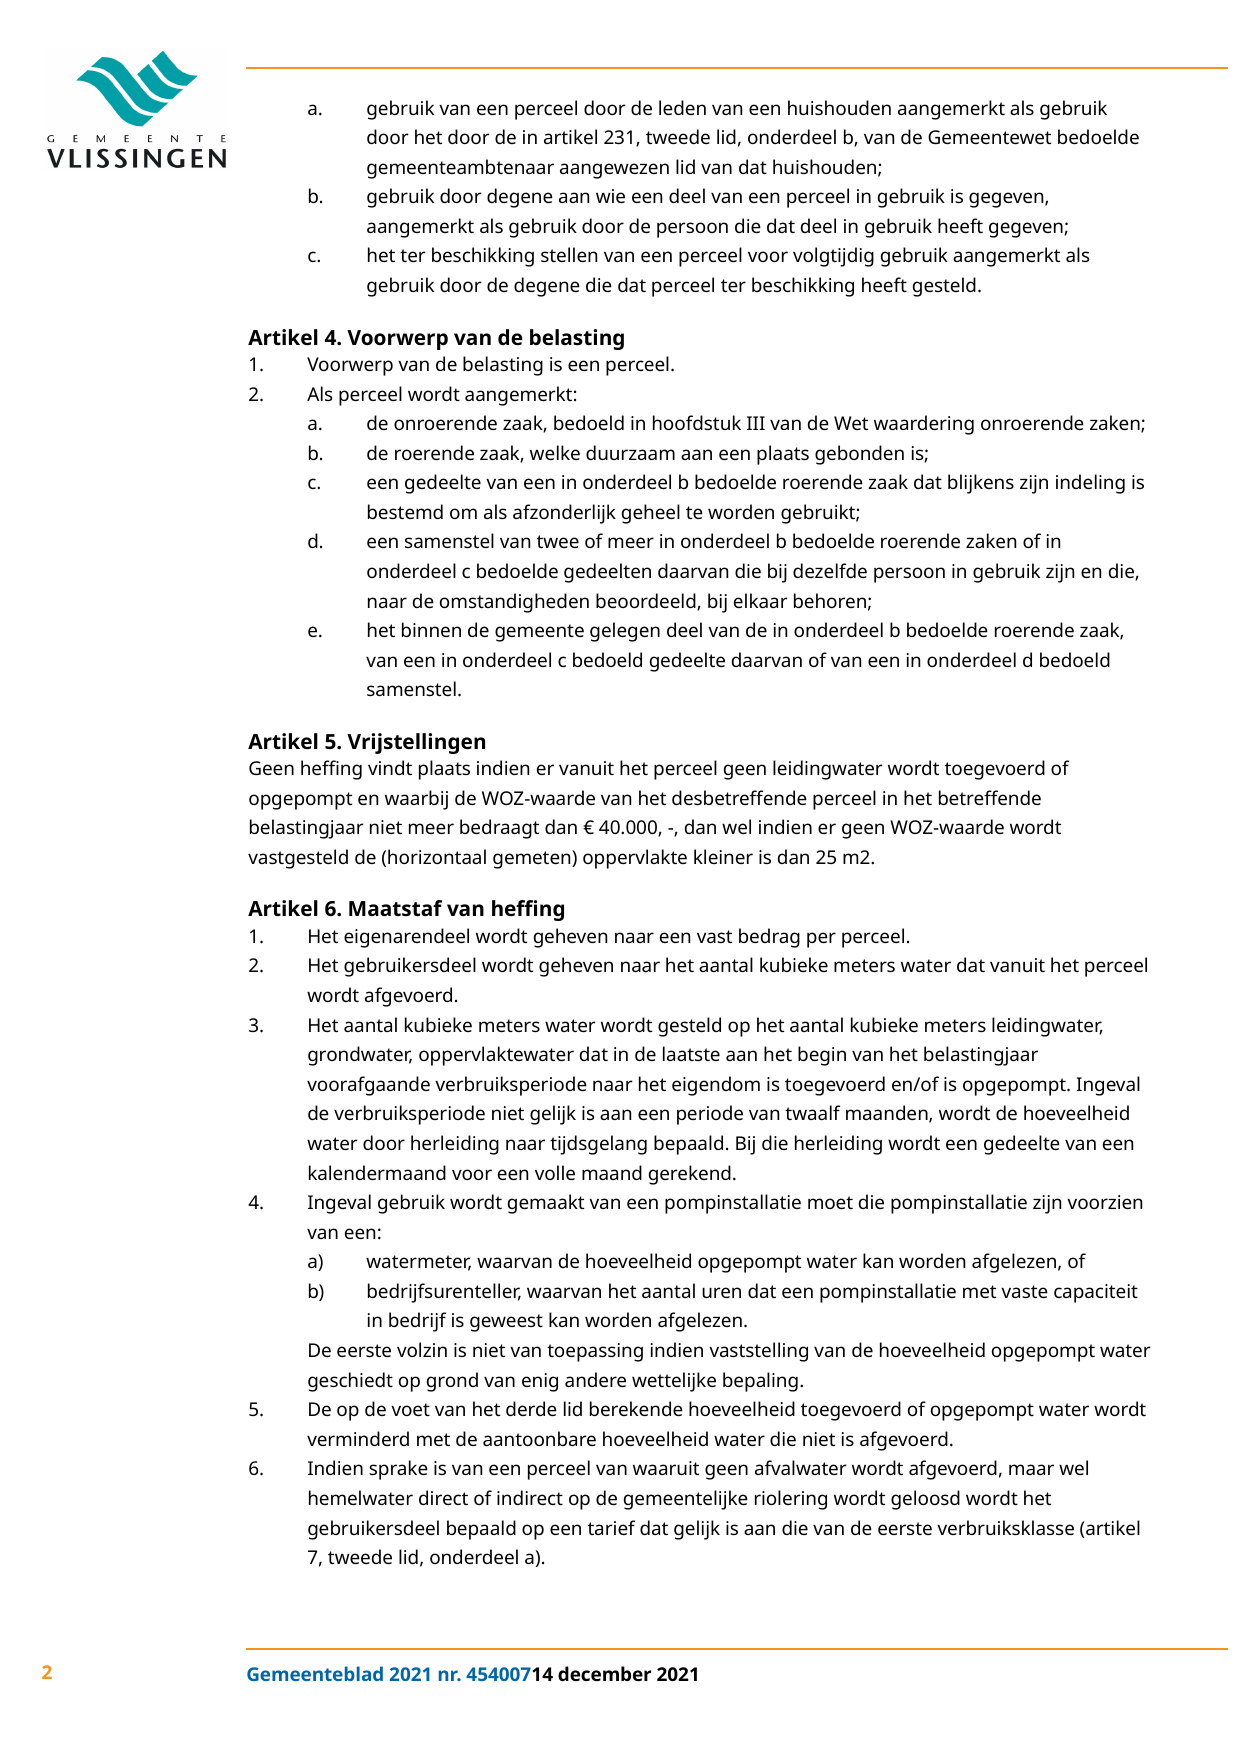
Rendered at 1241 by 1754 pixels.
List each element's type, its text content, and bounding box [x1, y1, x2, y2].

list de roerende zaak, welke duurzaam aan een plaats gebonden is; [307, 440, 1152, 466]
text Artikel 5. Vrijstellingen [248, 727, 1152, 755]
list watermeter, waarvan de hoeveelheid opgepompt water kan worden afgelezen, of [307, 1248, 1152, 1274]
list Voorwerp van de belasting is een perceel. [248, 351, 1152, 377]
list Indien sprake is van een perceel van waaruit geen afvalwater wordt afgevoerd, maar wel hemelwater direct of indirect op de gemeentelijke riolering wordt geloosd wordt het gebruikersdeel bepaald op een tarief dat gelijk is aan die van de eerste verbruiksklasse (artikel 7, tweede lid, onderdeel a). [248, 1456, 1152, 1570]
text Artikel 4. Voorwerp van de belasting [248, 323, 1152, 351]
list een gedeelte van een in onderdeel b bedoelde roerende zaak dat blijkens zijn indeling is bestemd om als afzonderlijk geheel te worden gebruikt; [307, 469, 1152, 525]
list het ter beschikking stellen van een perceel voor volgtijdig gebruik aangemerkt als gebruik door de degene die dat perceel ter beschikking heeft gesteld. [307, 243, 1152, 298]
list het binnen de gemeente gelegen deel van de in onderdeel b bedoelde roerende zaak, van een in onderdeel c bedoeld gedeelte daarvan of van een in onderdeel d bedoeld samenstel. [307, 617, 1152, 702]
list Als perceel wordt aangemerkt: [248, 381, 1152, 406]
text Artikel 6. Maatstaf van heffing [248, 894, 1152, 923]
list Het gebruikersdeel wordt geheven naar het aantal kubieke meters water dat vanuit het perceel wordt afgevoerd. [248, 953, 1152, 1008]
list een samenstel van twee of meer in onderdeel b bedoelde roerende zaken of in onderdeel c bedoelde gedeelten daarvan die bij dezelfde persoon in gebruik zijn en die, naar de omstandigheden beoordeeld, bij elkaar behoren; [307, 529, 1152, 613]
picture [41, 47, 231, 172]
text Geen heffing vindt plaats indien er vanuit het perceel geen leidingwater wordt toegevoerd of opgepompt en waarbij de WOZ-waarde van het desbetreffende perceel in het betreffende belastingjaar niet meer bedraagt dan € 40.000, -, dan wel indien er geen WOZ-waarde wordt vastgesteld de (horizontaal gemeten) oppervlakte kleiner is dan 25 m2. [248, 755, 1152, 870]
list de onroerende zaak, bedoeld in hoofdstuk III van de Wet waardering onroerende zaken; [307, 410, 1152, 436]
list bedrijfsurenteller, waarvan het aantal uren dat een pompinstallatie met vaste capaciteit in bedrijf is geweest kan worden afgelezen. [307, 1278, 1152, 1333]
list De eerste volzin is niet van toepassing indien vaststelling van de hoeveelheid opgepompt water geschiedt op grond van enig andere wettelijke bepaling. [248, 1337, 1152, 1392]
list Het eigenarendeel wordt geheven naar een vast bedrag per perceel. [248, 923, 1152, 949]
list De op de voet van het derde lid berekende hoeveelheid toegevoerd of opgepompt water wordt verminderd met de aantoonbare hoeveelheid water die niet is afgevoerd. [248, 1396, 1152, 1452]
list Het aantal kubieke meters water wordt gesteld op het aantal kubieke meters leidingwater, grondwater, oppervlaktewater dat in de laatste aan het begin van het belastingjaar voorafgaande verbruiksperiode naar het eigendom is toegevoerd en/of is opgepompt. Ingeval de verbruiksperiode niet gelijk is aan een periode van twaalf maanden, wordt de hoeveelheid water door herleiding naar tijdsgelang bepaald. Bij die herleiding wordt een gedeelte van een kalendermaand voor een volle maand gerekend. [248, 1012, 1152, 1185]
list gebruik van een perceel door de leden van een huishouden aangemerkt als gebruik door het door de in artikel 231, tweede lid, onderdeel b, van de Gemeentewet bedoelde gemeenteambtenaar aangewezen lid van dat huishouden; [307, 95, 1152, 180]
list Ingeval gebruik wordt gemaakt van een pompinstallatie moet die pompinstallatie zijn voorzien van een: [248, 1189, 1152, 1244]
list gebruik door degene aan wie een deel van een perceel in gebruik is gegeven, aangemerkt als gebruik door de persoon die dat deel in gebruik heeft gegeven; [307, 183, 1152, 239]
